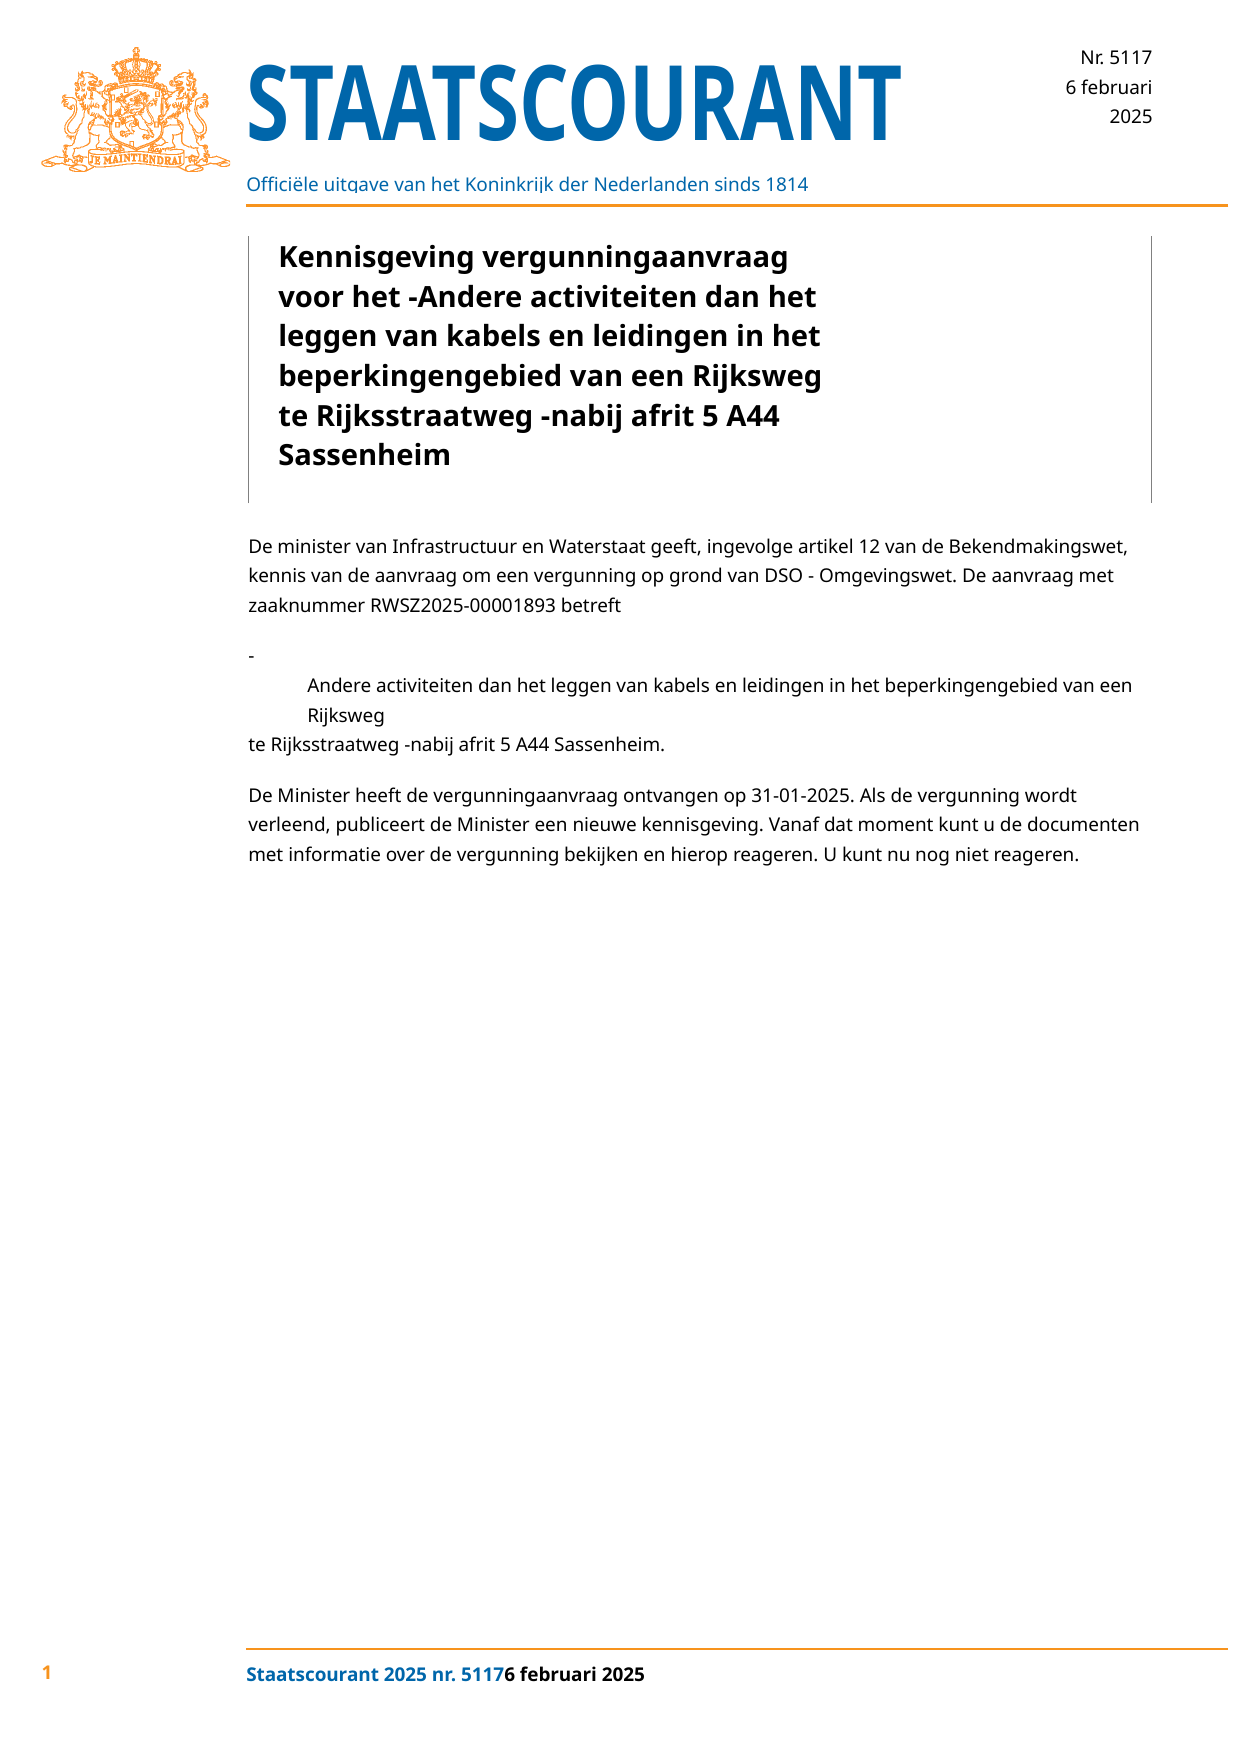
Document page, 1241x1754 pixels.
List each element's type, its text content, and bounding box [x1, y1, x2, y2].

text De Minister heeft de vergunningaanvraag ontvangen op 31-01-2025. Als de vergunning wordt verleend, publiceert de Minister een nieuwe kennisgeving. Vanaf dat moment kunt u de documenten met informatie over de vergunning bekijken en hierop reageren. U kunt nu nog niet reageren. [248, 782, 1152, 867]
table_header Kennisgeving vergunningaanvraag voor het -Andere activiteiten dan het leggen van kabels en leidingen in het beperkingengebied van een Rijksweg te Rijksstraatweg -nabij afrit 5 A44 Sassenheim [249, 236, 850, 503]
text te Rijksstraatweg -nabij afrit 5 A44 Sassenheim. [248, 731, 1152, 757]
text De minister van Infrastructuur en Waterstaat geeft, ingevolge artikel 12 van de Bekendmakingswet, kennis van de aanvraag om een vergunning op grond van DSO - Omgevingswet. De aanvraag met zaaknummer RWSZ2025-00001893 betreft [248, 533, 1152, 618]
table_header [1090, 236, 1151, 413]
table_header [850, 414, 1151, 503]
picture [912, 236, 1090, 414]
table_header [850, 236, 912, 413]
list Andere activiteiten dan het leggen van kabels en leidingen in het beperkingengebied van een Rijksweg [248, 672, 1152, 727]
picture [41, 47, 231, 172]
